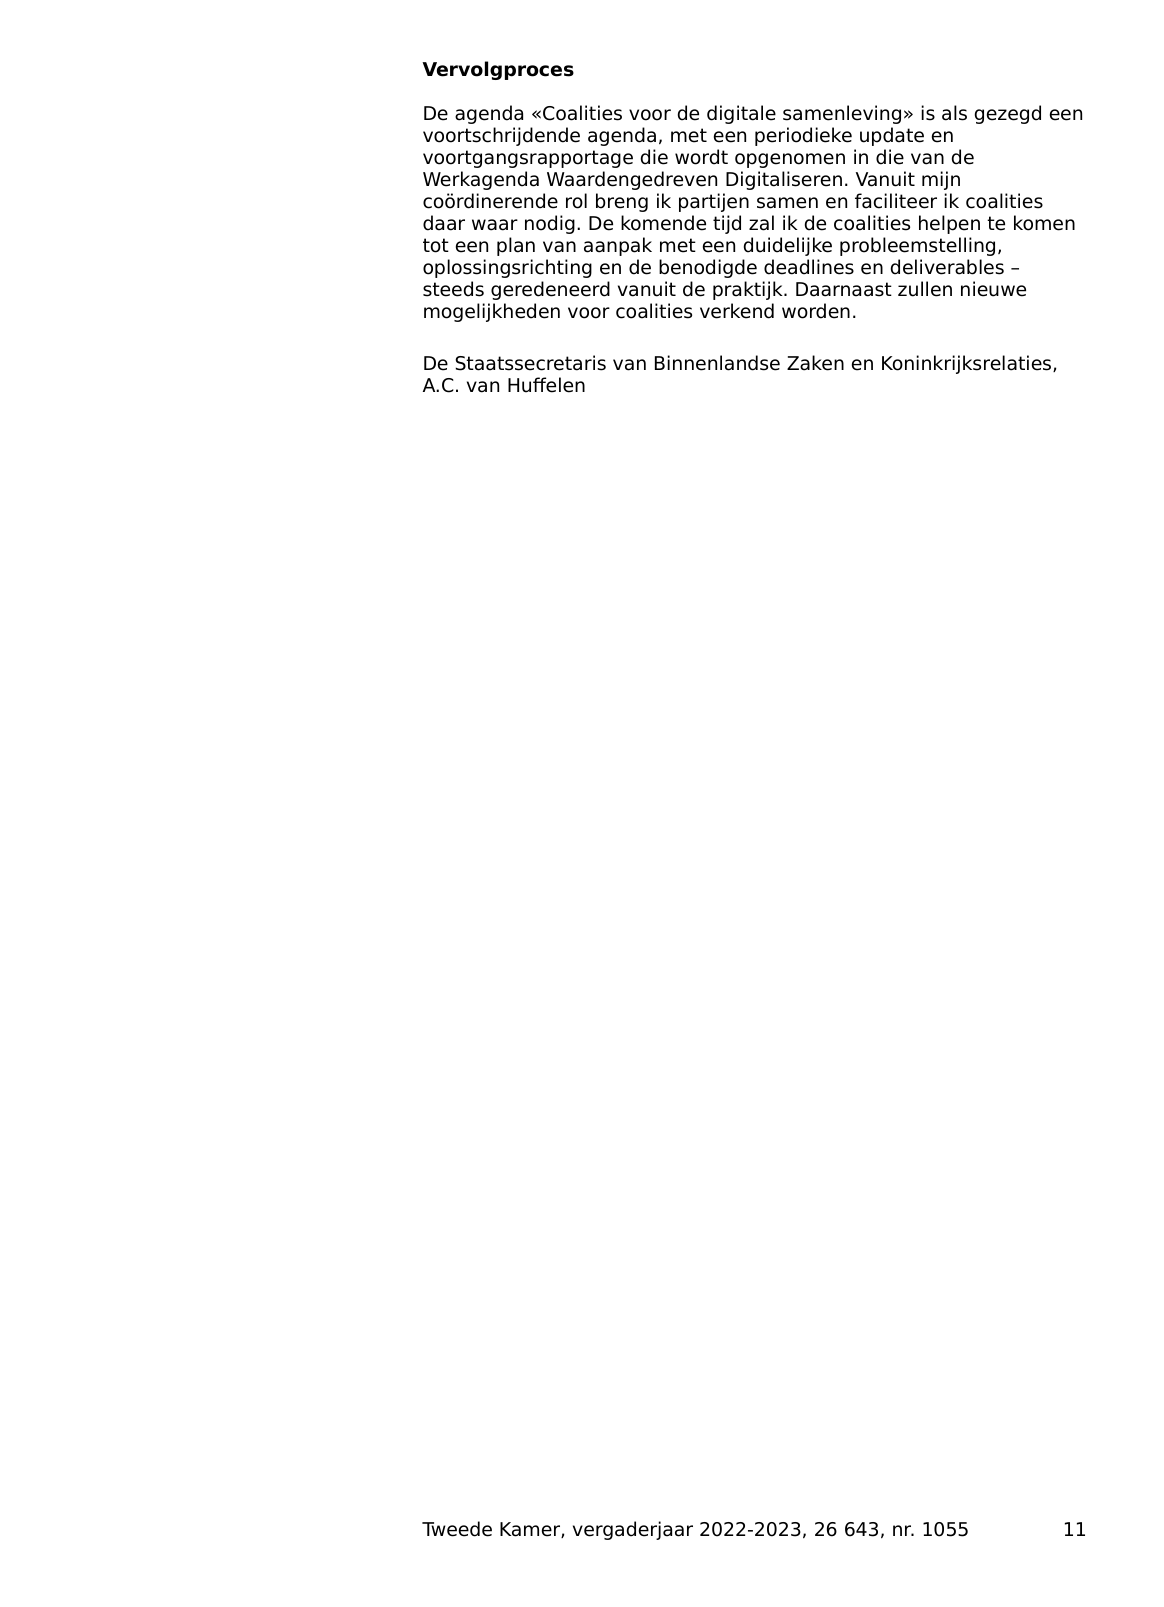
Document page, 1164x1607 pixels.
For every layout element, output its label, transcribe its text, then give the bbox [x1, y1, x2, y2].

text De Staatssecretaris van Binnenlandse Zaken en Koninkrijksrelaties, A.C. van Huffelen [422, 353, 1087, 397]
text De agenda «Coalities voor de digitale samenleving» is als gezegd een voortschrijdende agenda, met een periodieke update en voortgangsrapportage die wordt opgenomen in die van de Werkagenda Waardengedreven Digitaliseren. Vanuit mijn coördinerende rol breng ik partijen samen en faciliteer ik coalities daar waar nodig. De komende tijd zal ik de coalities helpen te komen tot een plan van aanpak met een duidelijke probleemstelling, oplossingsrichting en de benodigde deadlines en deliverables – steeds geredeneerd vanuit de praktijk. Daarnaast zullen nieuwe mogelijkheden voor coalities verkend worden. [422, 103, 1087, 323]
subtitle Vervolgproces [422, 59, 1087, 81]
